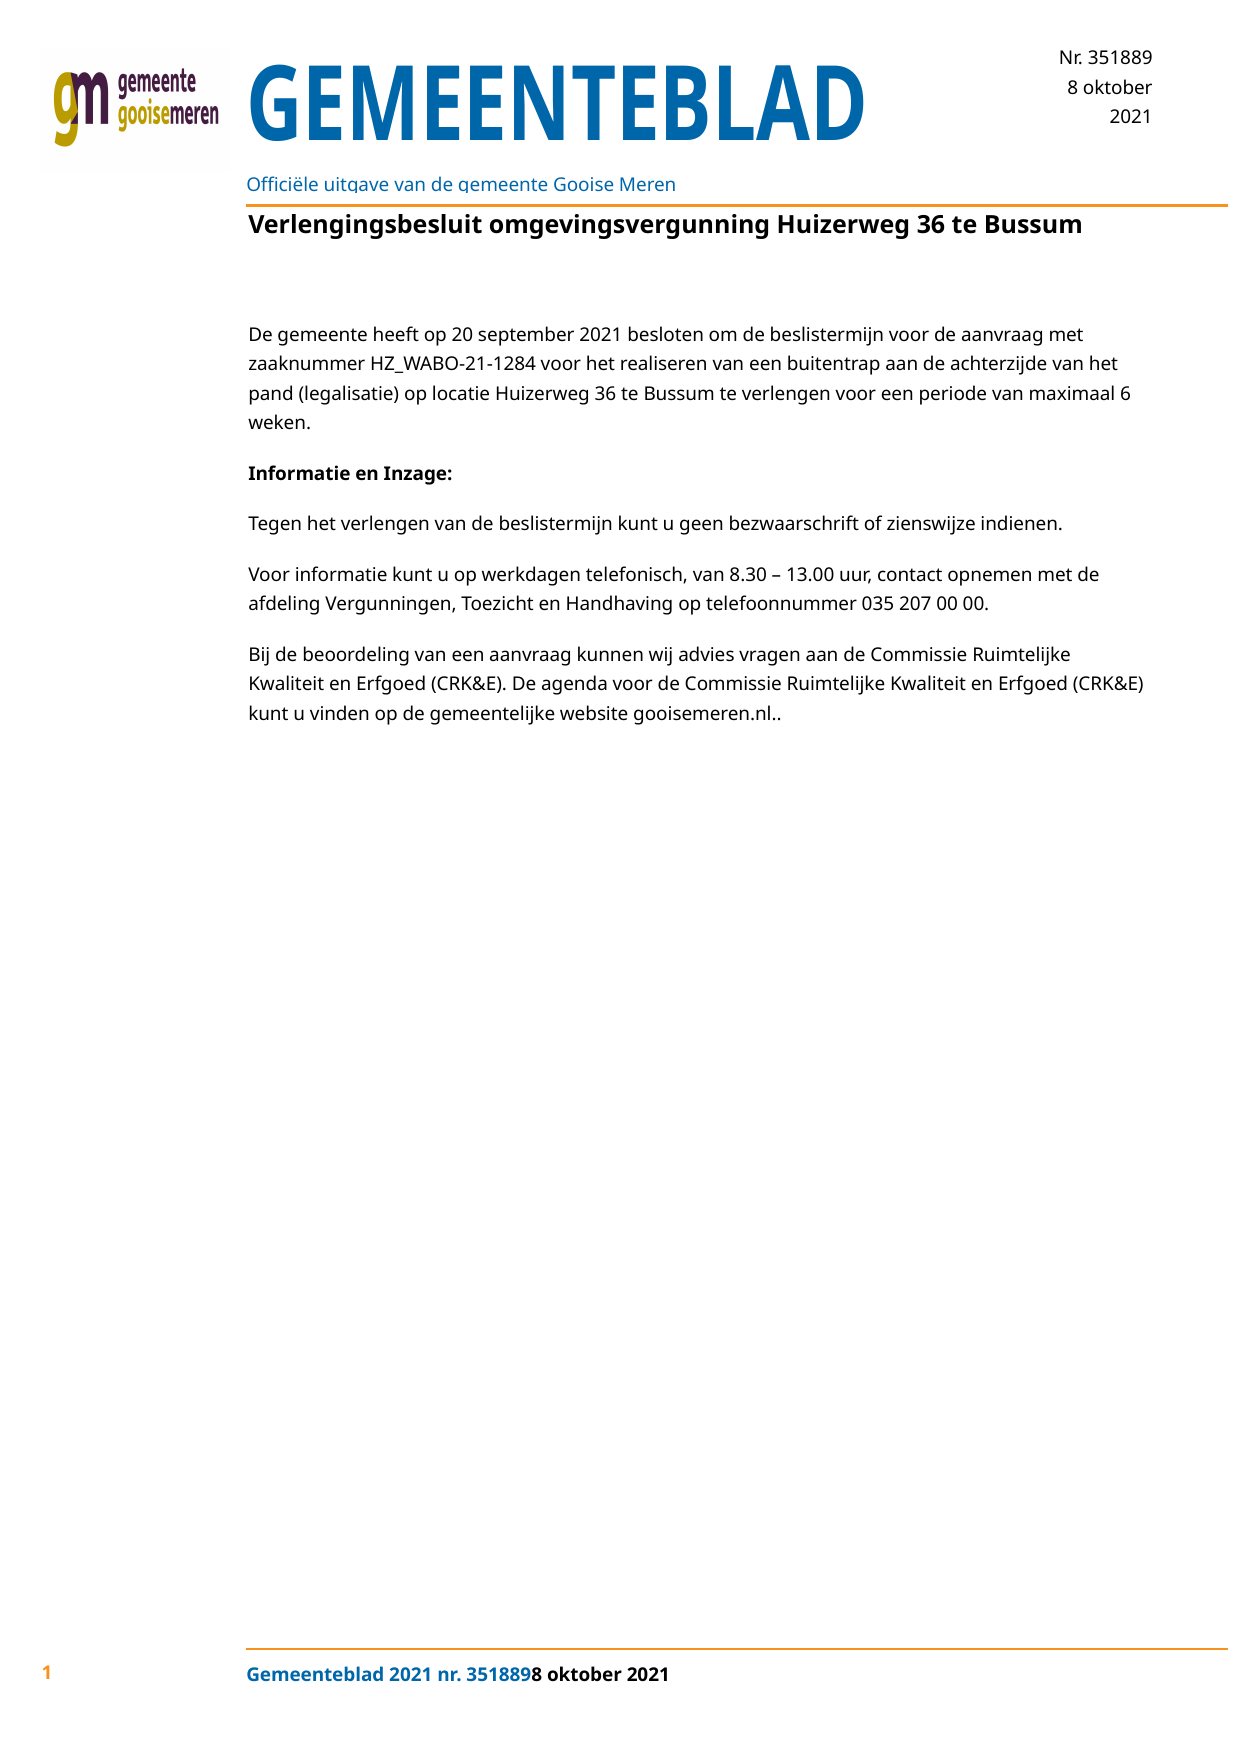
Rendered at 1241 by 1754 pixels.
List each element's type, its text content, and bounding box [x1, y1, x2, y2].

text Bij de beoordeling van een aanvraag kunnen wij advies vragen aan de Commissie Ruimtelijke Kwaliteit en Erfgoed (CRK&E). De agenda voor de Commissie Ruimtelijke Kwaliteit en Erfgoed (CRK&E) kunt u vinden op de gemeentelijke website gooisemeren.nl.. [248, 641, 1152, 726]
text De gemeente heeft op 20 september 2021 besloten om de beslistermijn voor de aanvraag met zaaknummer HZ_WABO-21-1284 voor het realiseren van een buitentrap aan de achterzijde van het pand (legalisatie) op locatie Huizerweg 36 te Bussum te verlengen voor een periode van maximaal 6 weken. [248, 321, 1152, 435]
text Informatie en Inzage: [248, 460, 1152, 486]
text Verlengingsbesluit omgevingsvergunning Huizerweg 36 te Bussum [248, 207, 1152, 241]
text Tegen het verlengen van de beslistermijn kunt u geen bezwaarschrift of zienswijze indienen. [248, 510, 1152, 536]
text Voor informatie kunt u op werkdagen telefonisch, van 8.30 – 13.00 uur, contact opnemen met de afdeling Vergunningen, Toezicht en Handhaving op telefoonnummer 035 207 00 00. [248, 561, 1152, 616]
picture [41, 47, 231, 172]
